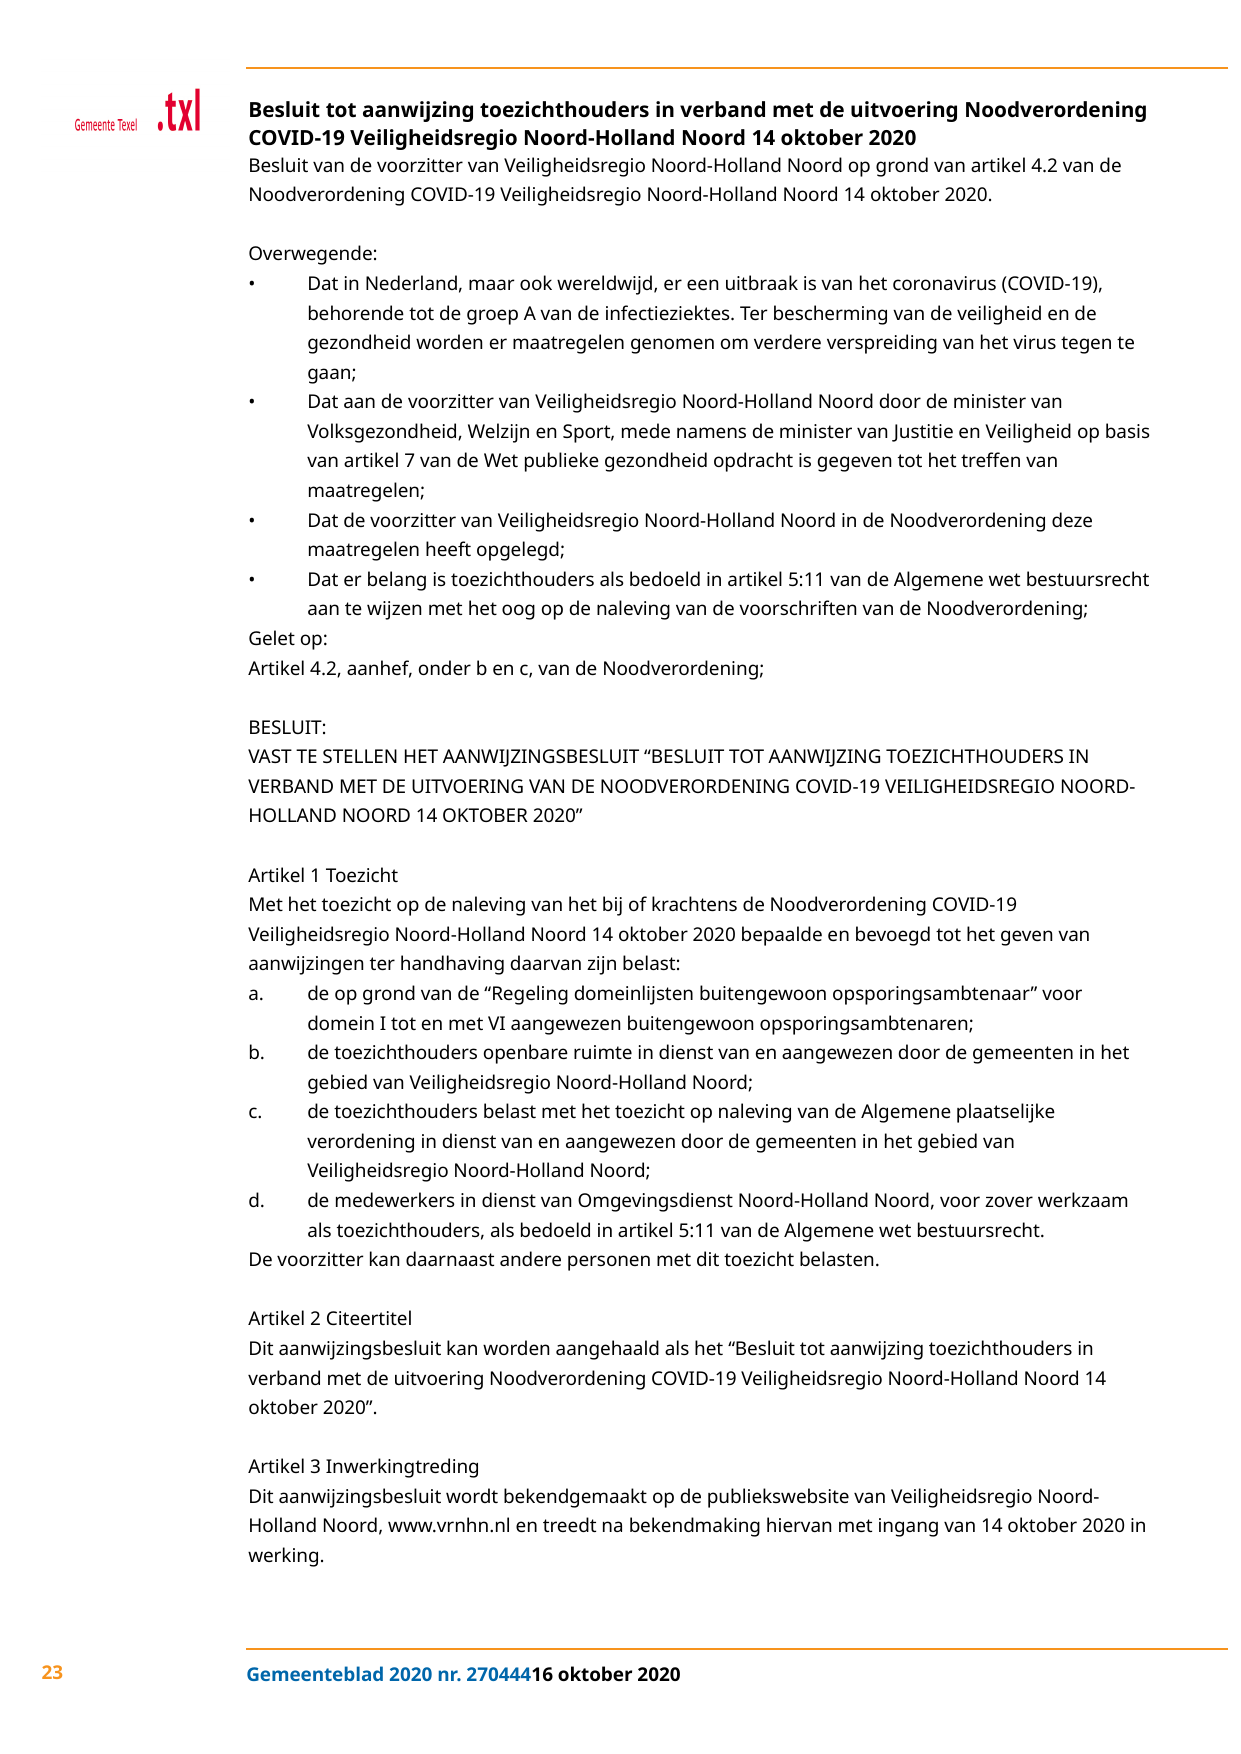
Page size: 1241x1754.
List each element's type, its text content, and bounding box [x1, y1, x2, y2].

text BESLUIT: [248, 714, 1152, 739]
text Artikel 4.2, aanhef, onder b en c, van de Noodverordening; [248, 655, 1152, 680]
text VAST TE STELLEN HET AANWIJZINGSBESLUIT “BESLUIT TOT AANWIJZING TOEZICHTHOUDERS IN VERBAND MET DE UITVOERING VAN DE NOODVERORDENING COVID-19 VEILIGHEIDSREGIO NOORD-HOLLAND NOORD 14 OKTOBER 2020” [248, 743, 1152, 828]
list Dat de voorzitter van Veiligheidsregio Noord-Holland Noord in de Noodverordening deze maatregelen heeft opgelegd; [248, 507, 1152, 562]
list Dat in Nederland, maar ook wereldwijd, er een uitbraak is van het coronavirus (COVID-19), behorende tot de groep A van de infectieziektes. Ter bescherming van de veiligheid en de gezondheid worden er maatregelen genomen om verdere verspreiding van het virus tegen te gaan; [248, 270, 1152, 384]
text Artikel 2 Citeertitel [248, 1306, 1152, 1331]
text Met het toezicht op de naleving van het bij of krachtens de Noodverordening COVID-19 Veiligheidsregio Noord-Holland Noord 14 oktober 2020 bepaalde en bevoegd tot het geven van aanwijzingen ter handhaving daarvan zijn belast: [248, 891, 1152, 976]
picture [41, 47, 231, 172]
text Dit aanwijzingsbesluit kan worden aangehaald als het “Besluit tot aanwijzing toezichthouders in verband met de uitvoering Noodverordening COVID-19 Veiligheidsregio Noord-Holland Noord 14 oktober 2020”. [248, 1335, 1152, 1420]
text Artikel 1 Toezicht [248, 862, 1152, 887]
text Besluit van de voorzitter van Veiligheidsregio Noord-Holland Noord op grond van artikel 4.2 van de Noodverordening COVID-19 Veiligheidsregio Noord-Holland Noord 14 oktober 2020. [248, 152, 1152, 207]
list de medewerkers in dienst van Omgevingsdienst Noord-Holland Noord, voor zover werkzaam als toezichthouders, als bedoeld in artikel 5:11 van de Algemene wet bestuursrecht. [248, 1187, 1152, 1242]
text Besluit tot aanwijzing toezichthouders in verband met de uitvoering Noodverordening COVID-19 Veiligheidsregio Noord-Holland Noord 14 oktober 2020 [248, 95, 1152, 152]
list Dat aan de voorzitter van Veiligheidsregio Noord-Holland Noord door de minister van Volksgezondheid, Welzijn en Sport, mede namens de minister van Justitie en Veiligheid op basis van artikel 7 van de Wet publieke gezondheid opdracht is gegeven tot het treffen van maatregelen; [248, 388, 1152, 503]
text Dit aanwijzingsbesluit wordt bekendgemaakt op de publiekswebsite van Veiligheidsregio Noord-Holland Noord, www.vrnhn.nl en treedt na bekendmaking hiervan met ingang van 14 oktober 2020 in werking. [248, 1483, 1152, 1568]
text De voorzitter kan daarnaast andere personen met dit toezicht belasten. [248, 1246, 1152, 1272]
list de op grond van de “Regeling domeinlijsten buitengewoon opsporingsambtenaar” voor domein I tot en met VI aangewezen buitengewoon opsporingsambtenaren; [248, 980, 1152, 1035]
text Gelet op: [248, 625, 1152, 651]
text Artikel 3 Inwerkingtreding [248, 1453, 1152, 1479]
list de toezichthouders belast met het toezicht op naleving van de Algemene plaatselijke verordening in dienst van en aangewezen door de gemeenten in het gebied van Veiligheidsregio Noord-Holland Noord; [248, 1098, 1152, 1183]
list de toezichthouders openbare ruimte in dienst van en aangewezen door de gemeenten in het gebied van Veiligheidsregio Noord-Holland Noord; [248, 1039, 1152, 1094]
list Dat er belang is toezichthouders als bedoeld in artikel 5:11 van de Algemene wet bestuursrecht aan te wijzen met het oog op de naleving van de voorschriften van de Noodverordening; [248, 566, 1152, 621]
text Overwegende: [248, 241, 1152, 266]
